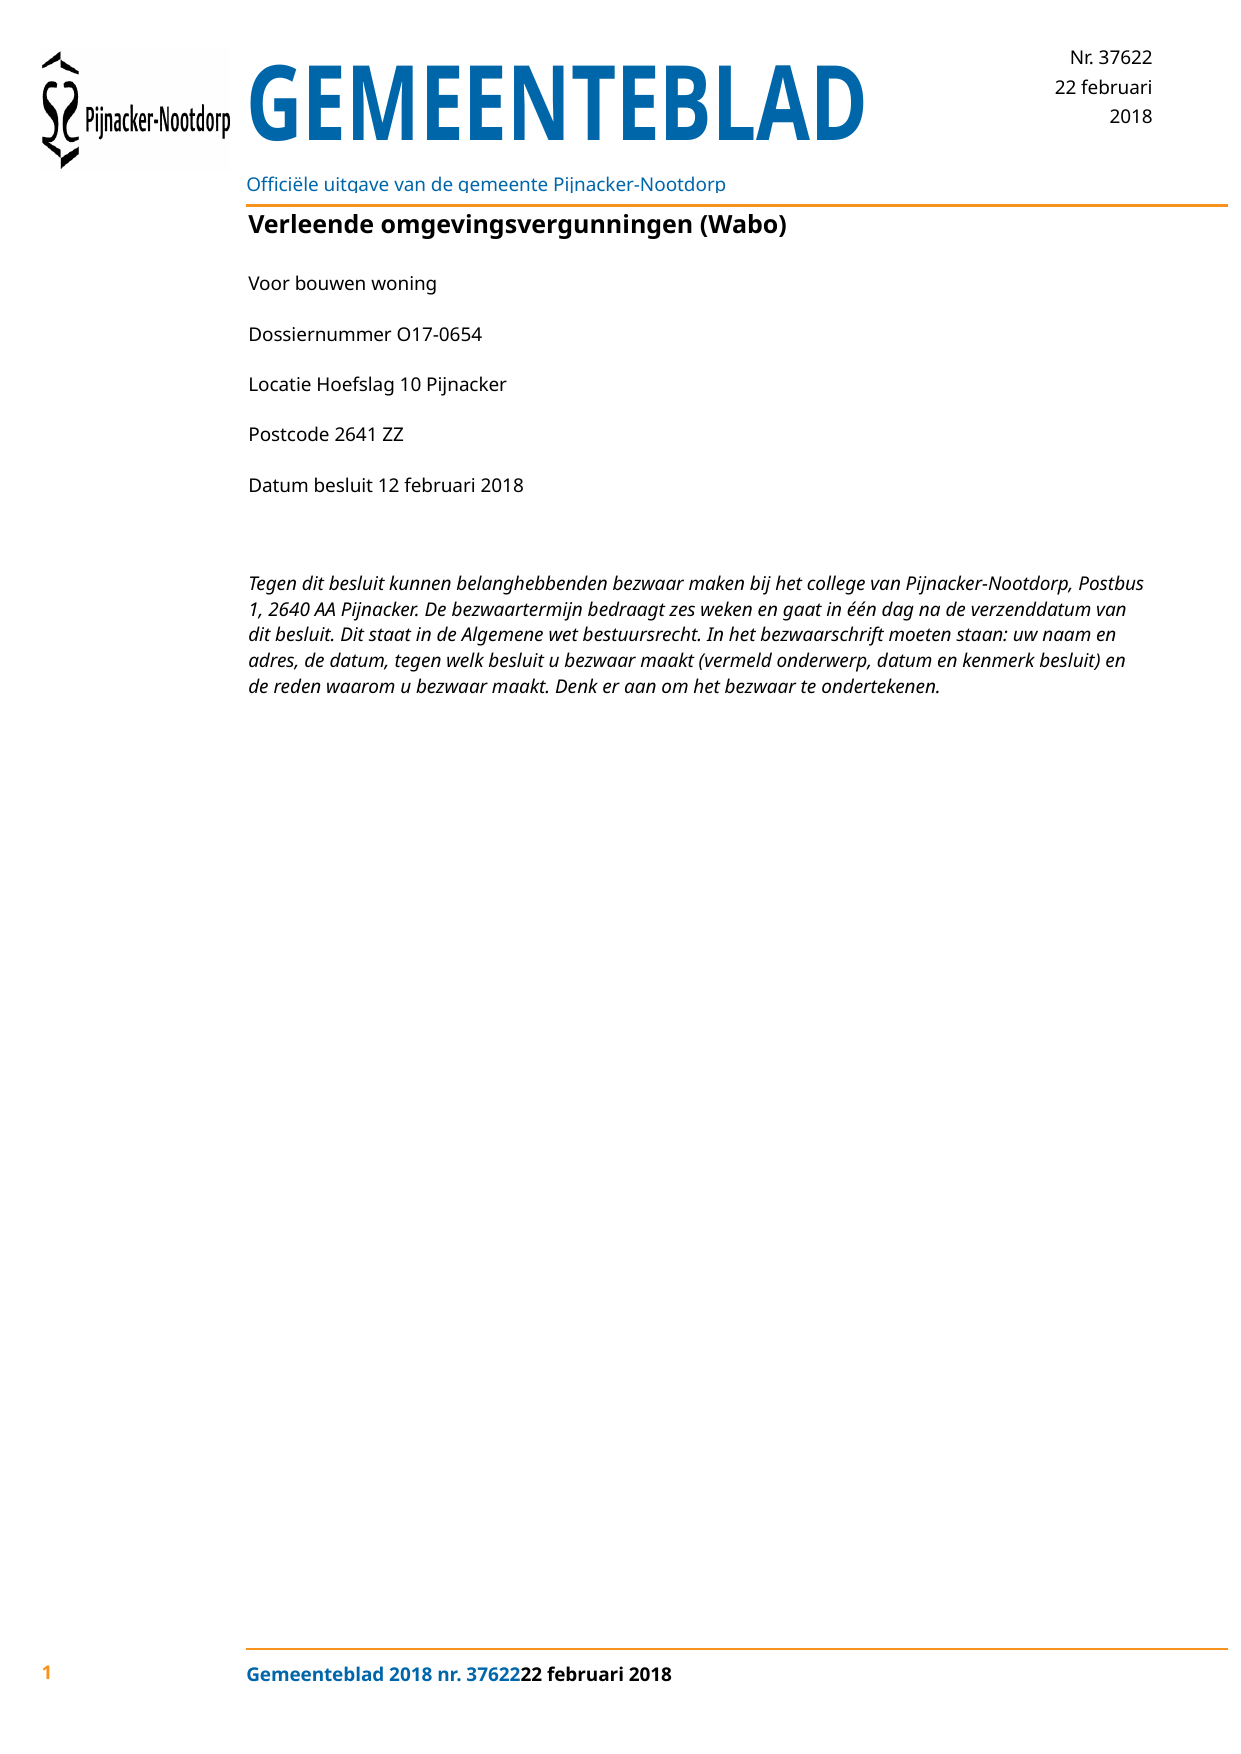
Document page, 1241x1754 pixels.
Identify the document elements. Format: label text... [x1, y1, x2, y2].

text Tegen dit besluit kunnen belanghebbenden bezwaar maken bij het college van Pijnacker-Nootdorp, Postbus 1, 2640 AA Pijnacker. De bezwaartermijn bedraagt zes weken en gaat in één dag na de verzenddatum van dit besluit. Dit staat in de Algemene wet bestuursrecht. In het bezwaarschrift moeten staan: uw naam en adres, de datum, tegen welk besluit u bezwaar maakt (vermeld onderwerp, datum en kenmerk besluit) en de reden waarom u bezwaar maakt. Denk er aan om het bezwaar te ondertekenen. [248, 570, 1152, 699]
text Postcode 2641 ZZ [248, 422, 1152, 447]
text Verleende omgevingsvergunningen (Wabo) [248, 207, 1152, 241]
text Datum besluit 12 februari 2018 [248, 472, 1152, 498]
picture [41, 47, 231, 172]
text Dossiernummer O17-0654 [248, 321, 1152, 346]
text Voor bouwen woning [248, 270, 1152, 296]
text Locatie Hoefslag 10 Pijnacker [248, 371, 1152, 397]
